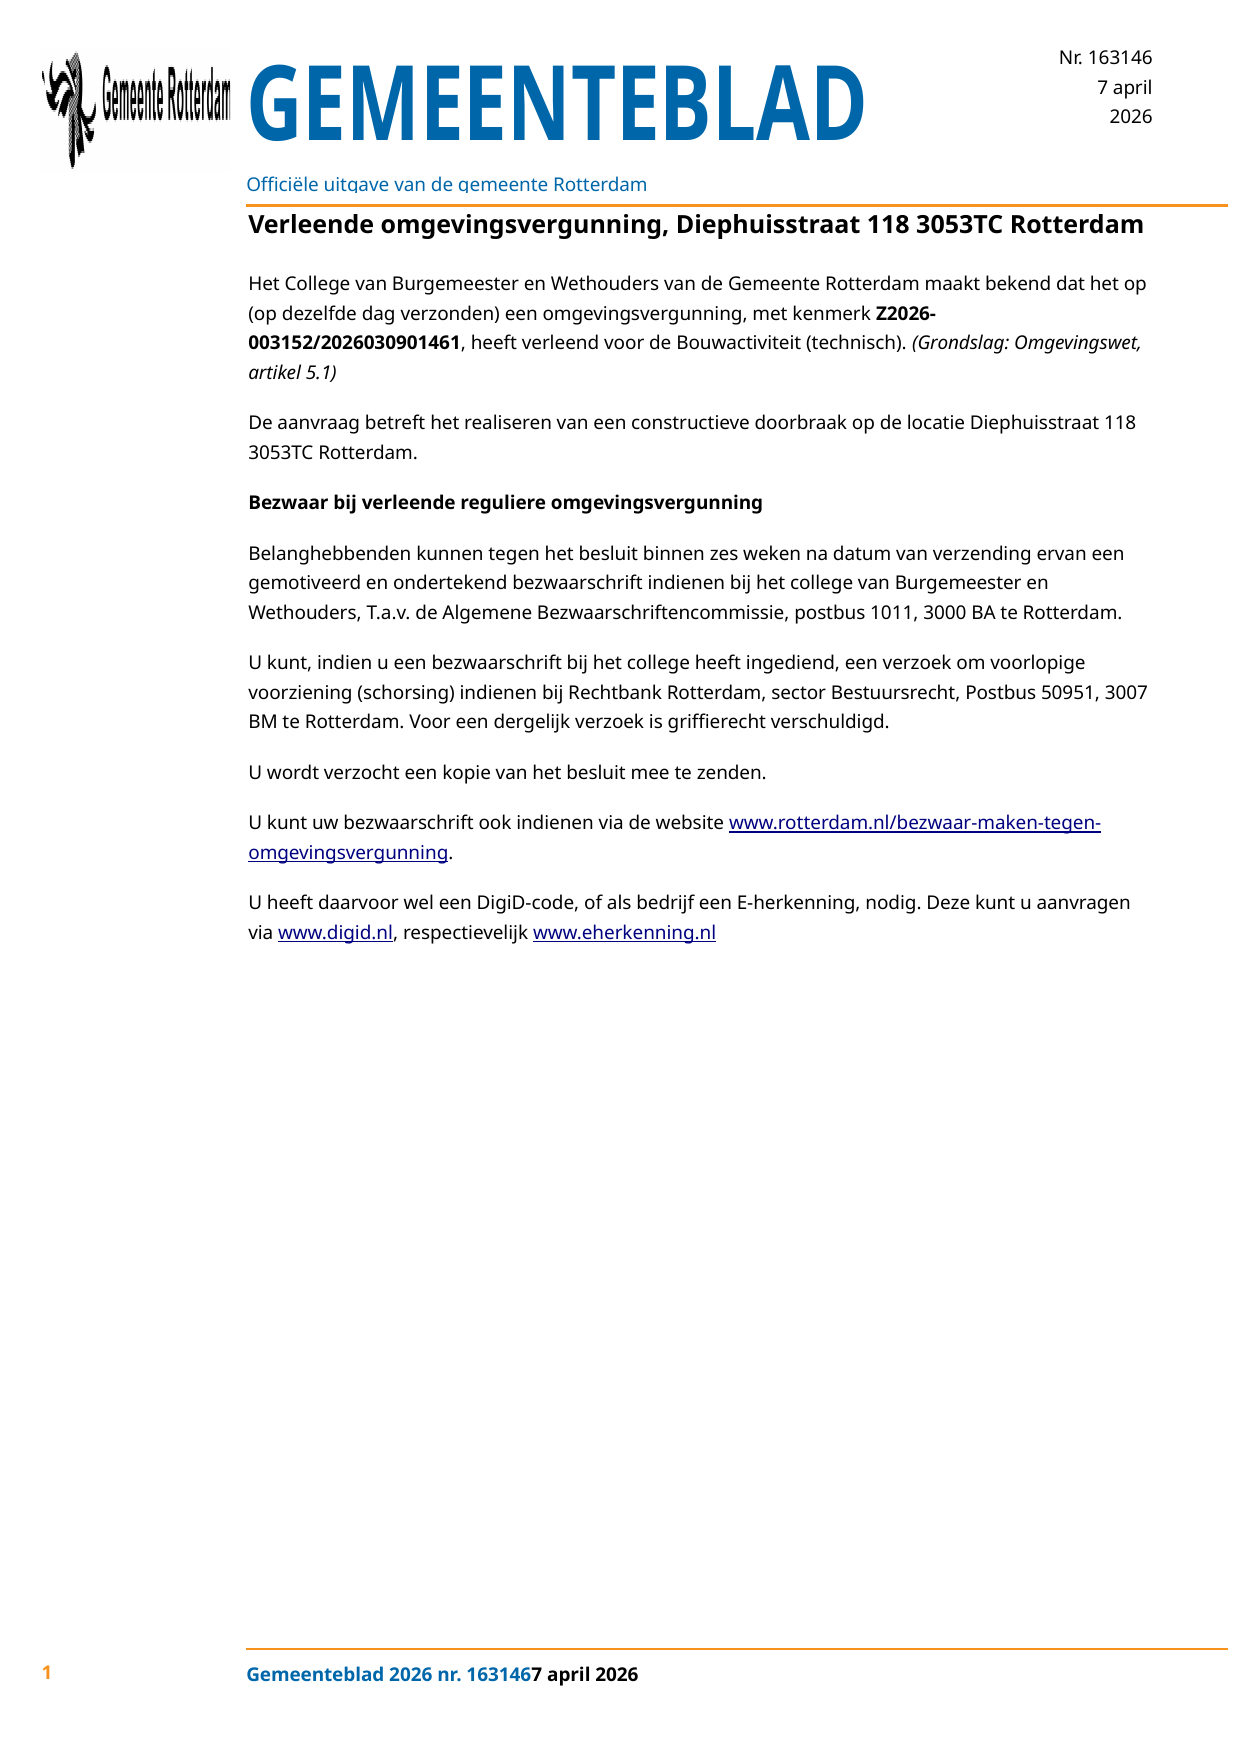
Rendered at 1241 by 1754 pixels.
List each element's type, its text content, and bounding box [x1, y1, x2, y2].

text U kunt uw bezwaarschrift ook indienen via de website www.rotterdam.nl/bezwaar-maken-tegen-omgevingsvergunning. [248, 809, 1152, 865]
text U heeft daarvoor wel een DigiD-code, of als bedrijf een E-herkenning, nodig. Deze kunt u aanvragen via www.digid.nl, respectievelijk www.eherkenning.nl [248, 889, 1152, 945]
text Belanghebbenden kunnen tegen het besluit binnen zes weken na datum van verzending ervan een gemotiveerd en ondertekend bezwaarschrift indienen bij het college van Burgemeester en Wethouders, T.a.v. de Algemene Bezwaarschriftencommissie, postbus 1011, 3000 BA te Rotterdam. [248, 540, 1152, 625]
text U kunt, indien u een bezwaarschrift bij het college heeft ingediend, een verzoek om voorlopige voorziening (schorsing) indienen bij Rechtbank Rotterdam, sector Bestuursrecht, Postbus 50951, 3007 BM te Rotterdam. Voor een dergelijk verzoek is griffierecht verschuldigd. [248, 649, 1152, 734]
text Het College van Burgemeester en Wethouders van de Gemeente Rotterdam maakt bekend dat het op (op dezelfde dag verzonden) een omgevingsvergunning, met kenmerk Z2026-003152/2026030901461, heeft verleend voor de Bouwactiviteit (technisch). (Grondslag: Omgevingswet, artikel 5.1) [248, 270, 1152, 385]
text Verleende omgevingsvergunning, Diephuisstraat 118 3053TC Rotterdam [248, 207, 1152, 241]
text Bezwaar bij verleende reguliere omgevingsvergunning [248, 489, 1152, 515]
text U wordt verzocht een kopie van het besluit mee te zenden. [248, 759, 1152, 785]
picture [41, 47, 231, 172]
text De aanvraag betreft het realiseren van een constructieve doorbraak op de locatie Diephuisstraat 118 3053TC Rotterdam. [248, 409, 1152, 465]
